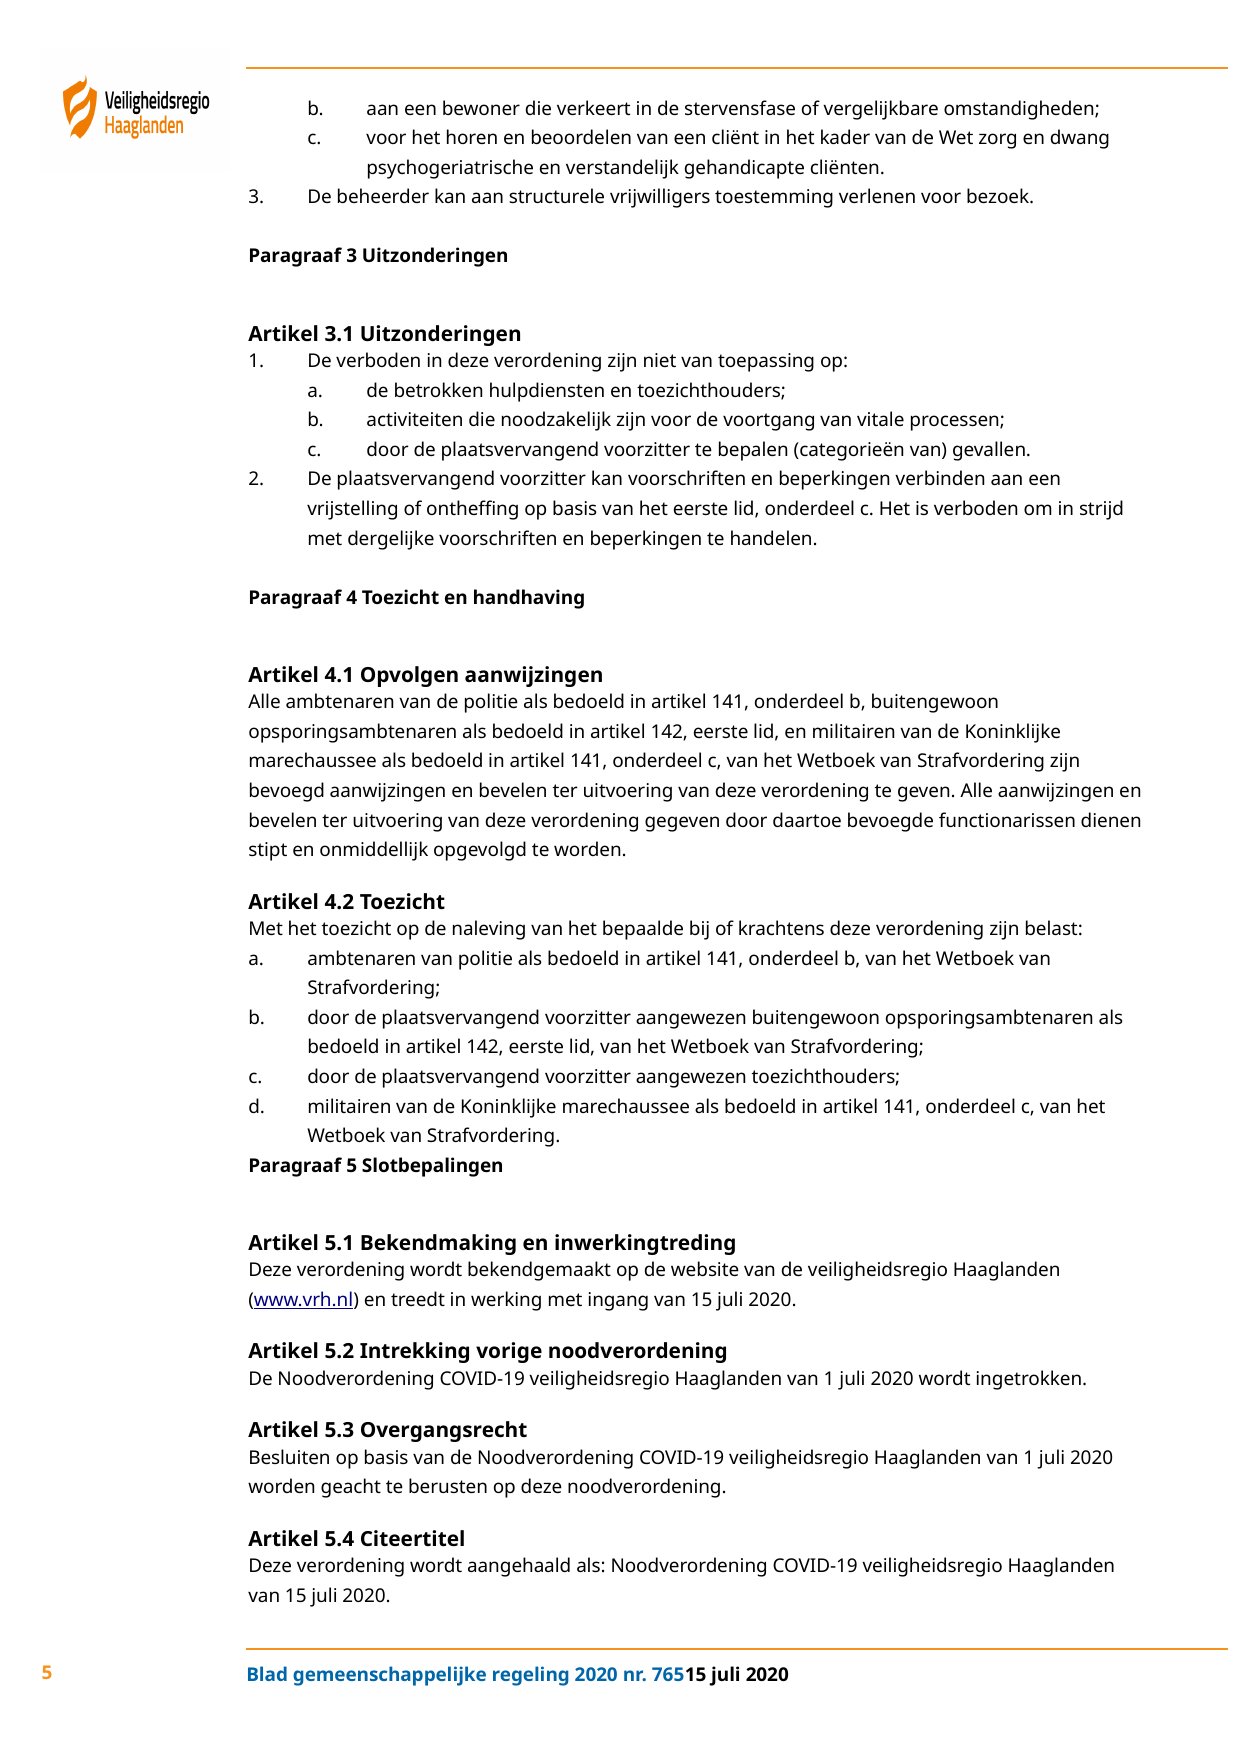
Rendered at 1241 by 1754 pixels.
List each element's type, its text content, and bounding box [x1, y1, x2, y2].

text Alle ambtenaren van de politie als bedoeld in artikel 141, onderdeel b, buitengewoon opsporingsambtenaren als bedoeld in artikel 142, eerste lid, en militairen van de Koninklijke marechaussee als bedoeld in artikel 141, onderdeel c, van het Wetboek van Strafvordering zijn bevoegd aanwijzingen en bevelen ter uitvoering van deze verordening te geven. Alle aanwijzingen en bevelen ter uitvoering van deze verordening gegeven door daartoe bevoegde functionarissen dienen stipt en onmiddellijk opgevolgd te worden. [248, 688, 1152, 862]
list door de plaatsvervangend voorzitter aangewezen toezichthouders; [248, 1063, 1152, 1089]
list ambtenaren van politie als bedoeld in artikel 141, onderdeel b, van het Wetboek van Strafvordering; [248, 945, 1152, 1000]
list de betrokken hulpdiensten en toezichthouders; [307, 377, 1152, 403]
list De beheerder kan aan structurele vrijwilligers toestemming verlenen voor bezoek. [248, 183, 1152, 209]
text Artikel 5.3 Overgangsrecht [248, 1415, 1152, 1444]
text Artikel 5.4 Citeertitel [248, 1524, 1152, 1552]
list aan een bewoner die verkeert in de stervensfase of vergelijkbare omstandigheden; [307, 95, 1152, 121]
text Deze verordening wordt aangehaald als: Noodverordening COVID-19 veiligheidsregio Haaglanden van 15 juli 2020. [248, 1552, 1152, 1608]
text Paragraaf 4 Toezicht en handhaving [248, 584, 1152, 610]
list door de plaatsvervangend voorzitter aangewezen buitengewoon opsporingsambtenaren als bedoeld in artikel 142, eerste lid, van het Wetboek van Strafvordering; [248, 1004, 1152, 1059]
text Paragraaf 3 Uitzonderingen [248, 243, 1152, 268]
text Met het toezicht op de naleving van het bepaalde bij of krachtens deze verordening zijn belast: [248, 915, 1152, 941]
text Artikel 4.2 Toezicht [248, 887, 1152, 915]
picture [41, 47, 231, 172]
text De Noodverordening COVID-19 veiligheidsregio Haaglanden van 1 juli 2020 wordt ingetrokken. [248, 1365, 1152, 1391]
text Artikel 5.2 Intrekking vorige noodverordening [248, 1337, 1152, 1365]
list militairen van de Koninklijke marechaussee als bedoeld in artikel 141, onderdeel c, van het Wetboek van Strafvordering. [248, 1093, 1152, 1148]
text Artikel 4.1 Opvolgen aanwijzingen [248, 660, 1152, 688]
text Besluiten op basis van de Noodverordening COVID-19 veiligheidsregio Haaglanden van 1 juli 2020 worden geacht te berusten op deze noodverordening. [248, 1444, 1152, 1499]
text Deze verordening wordt bekendgemaakt op de website van de veiligheidsregio Haaglanden (www.vrh.nl) en treedt in werking met ingang van 15 juli 2020. [248, 1257, 1152, 1312]
list door de plaatsvervangend voorzitter te bepalen (categorieën van) gevallen. [307, 436, 1152, 462]
list De verboden in deze verordening zijn niet van toepassing op: [248, 347, 1152, 373]
list activiteiten die noodzakelijk zijn voor de voortgang van vitale processen; [307, 406, 1152, 432]
text Artikel 5.1 Bekendmaking en inwerkingtreding [248, 1228, 1152, 1257]
text Artikel 3.1 Uitzonderingen [248, 319, 1152, 347]
text Paragraaf 5 Slotbepalingen [248, 1152, 1152, 1178]
list De plaatsvervangend voorzitter kan voorschriften en beperkingen verbinden aan een vrijstelling of ontheffing op basis van het eerste lid, onderdeel c. Het is verboden om in strijd met dergelijke voorschriften en beperkingen te handelen. [248, 466, 1152, 551]
list voor het horen en beoordelen van een cliënt in het kader van de Wet zorg en dwang psychogeriatrische en verstandelijk gehandicapte cliënten. [307, 124, 1152, 180]
